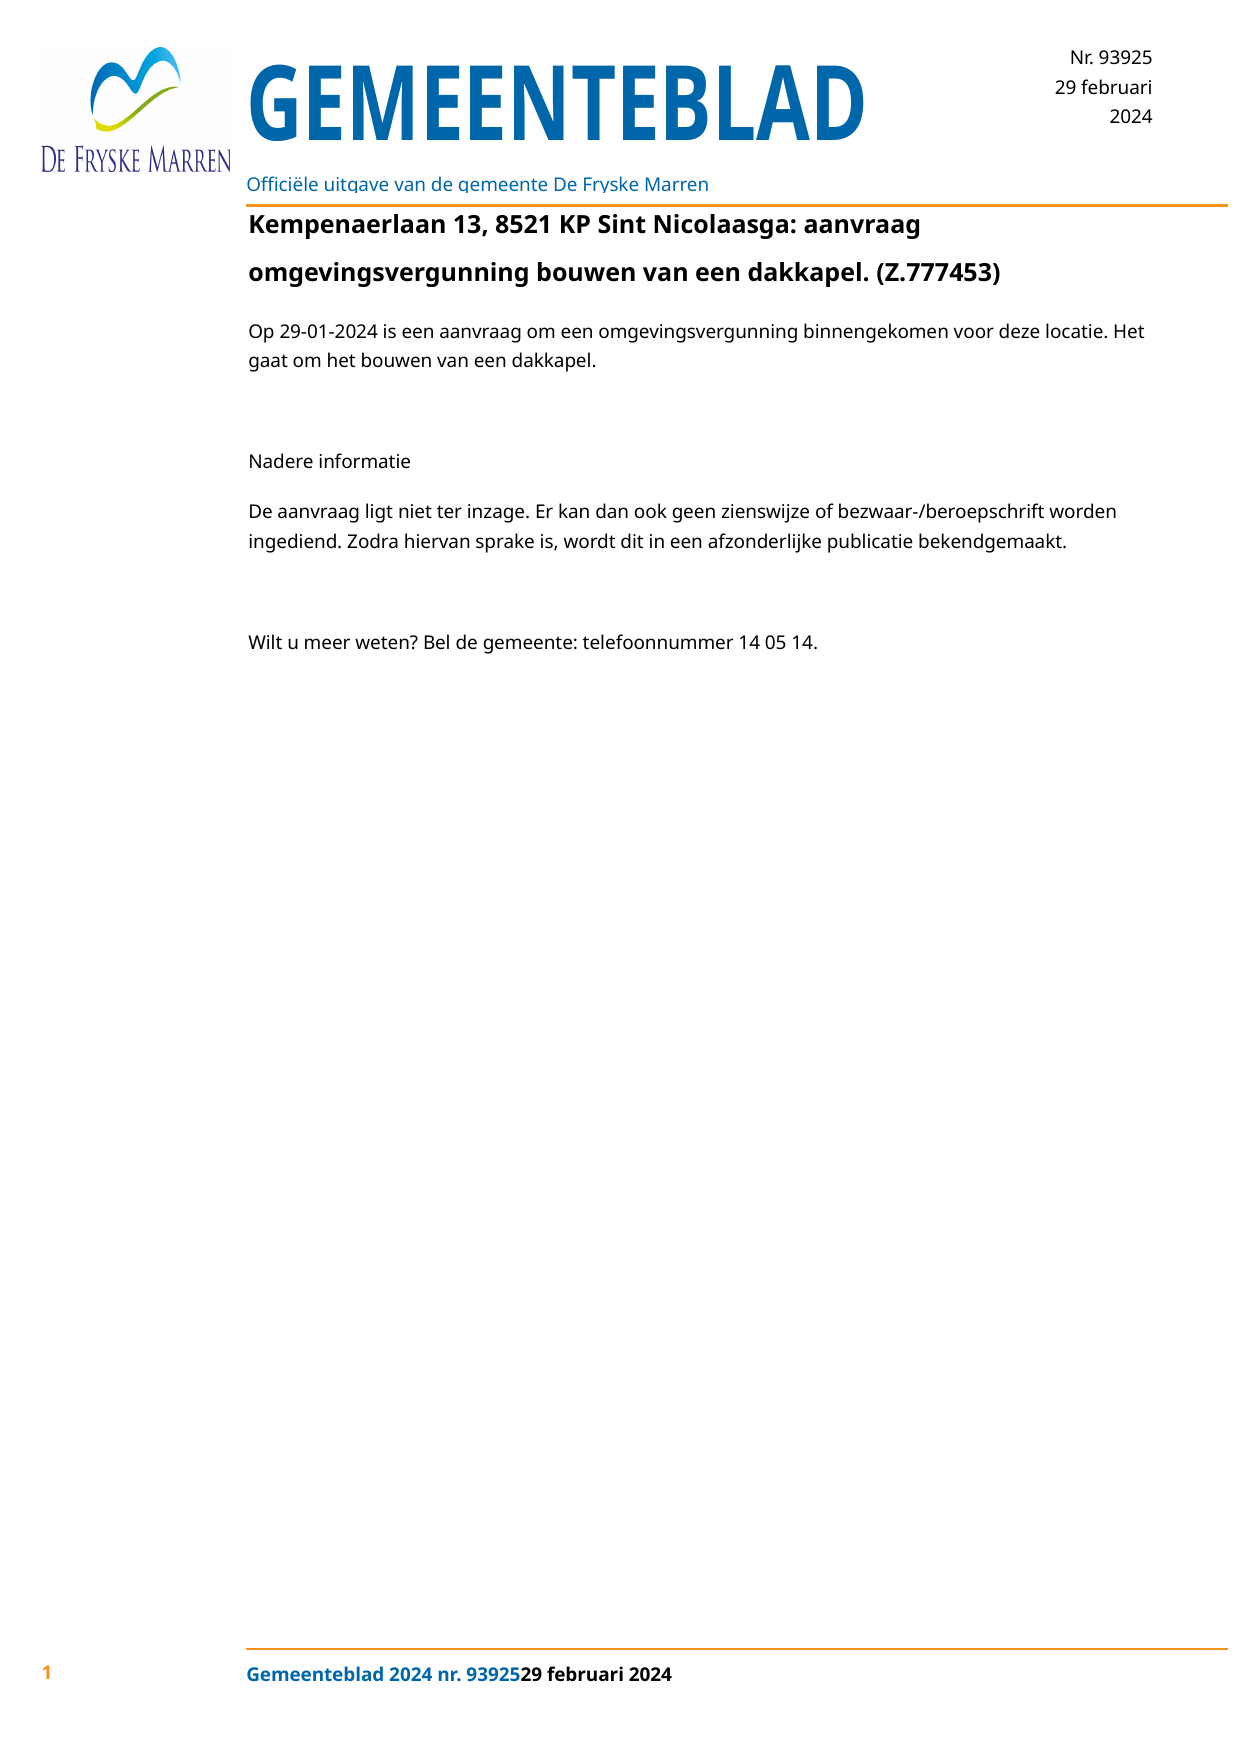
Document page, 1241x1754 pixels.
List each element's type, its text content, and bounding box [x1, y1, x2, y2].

text De aanvraag ligt niet ter inzage. Er kan dan ook geen zienswijze of bezwaar-/beroepschrift worden ingediend. Zodra hiervan sprake is, wordt dit in een afzonderlijke publicatie bekendgemaakt. [248, 499, 1152, 554]
text Op 29-01-2024 is een aanvraag om een omgevingsvergunning binnengekomen voor deze locatie. Het gaat om het bouwen van een dakkapel. [248, 318, 1152, 373]
picture [41, 47, 231, 172]
text Nadere informatie [248, 448, 1152, 474]
text Kempenaerlaan 13, 8521 KP Sint Nicolaasga: aanvraag omgevingsvergunning bouwen van een dakkapel. (Z.777453) [248, 207, 1152, 288]
text Wilt u meer weten? Bel de gemeente: telefoonnummer 14 05 14. [248, 629, 1152, 655]
